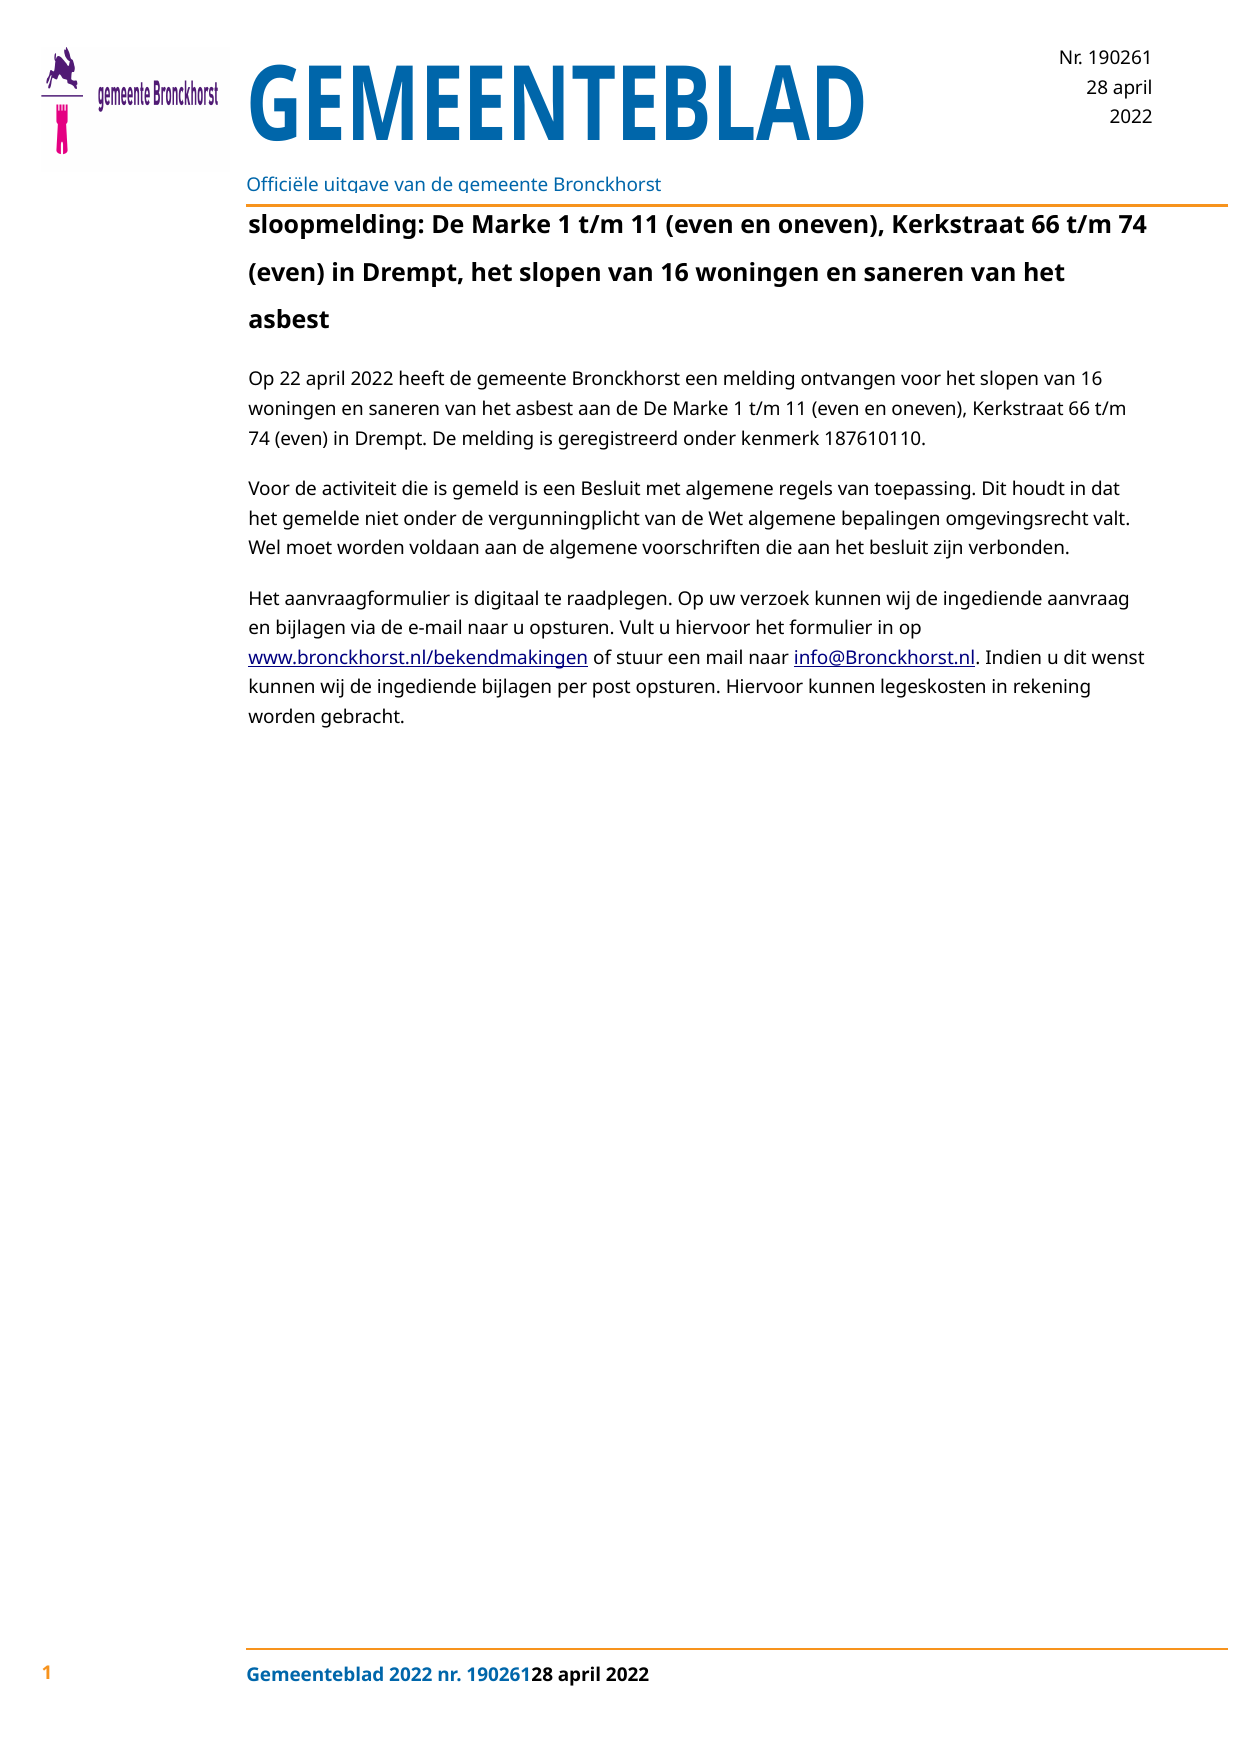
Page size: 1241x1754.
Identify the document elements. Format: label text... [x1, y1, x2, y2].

text sloopmelding: De Marke 1 t/m 11 (even en oneven), Kerkstraat 66 t/m 74 (even) in Drempt, het slopen van 16 woningen en saneren van het asbest [248, 207, 1152, 336]
text Voor de activiteit die is gemeld is een Besluit met algemene regels van toepassing. Dit houdt in dat het gemelde niet onder de vergunningplicht van de Wet algemene bepalingen omgevingsrecht valt. Wel moet worden voldaan aan de algemene voorschriften die aan het besluit zijn verbonden. [248, 475, 1152, 560]
text Op 22 april 2022 heeft de gemeente Bronckhorst een melding ontvangen voor het slopen van 16 woningen en saneren van het asbest aan de De Marke 1 t/m 11 (even en oneven), Kerkstraat 66 t/m 74 (even) in Drempt. De melding is geregistreerd onder kenmerk 187610110. [248, 366, 1152, 450]
picture [41, 47, 231, 172]
text Het aanvraagformulier is digitaal te raadplegen. Op uw verzoek kunnen wij de ingediende aanvraag en bijlagen via de e-mail naar u opsturen. Vult u hiervoor het formulier in op www.bronckhorst.nl/bekendmakingen of stuur een mail naar info@Bronckhorst.nl. Indien u dit wenst kunnen wij de ingediende bijlagen per post opsturen. Hiervoor kunnen legeskosten in rekening worden gebracht. [248, 585, 1152, 729]
